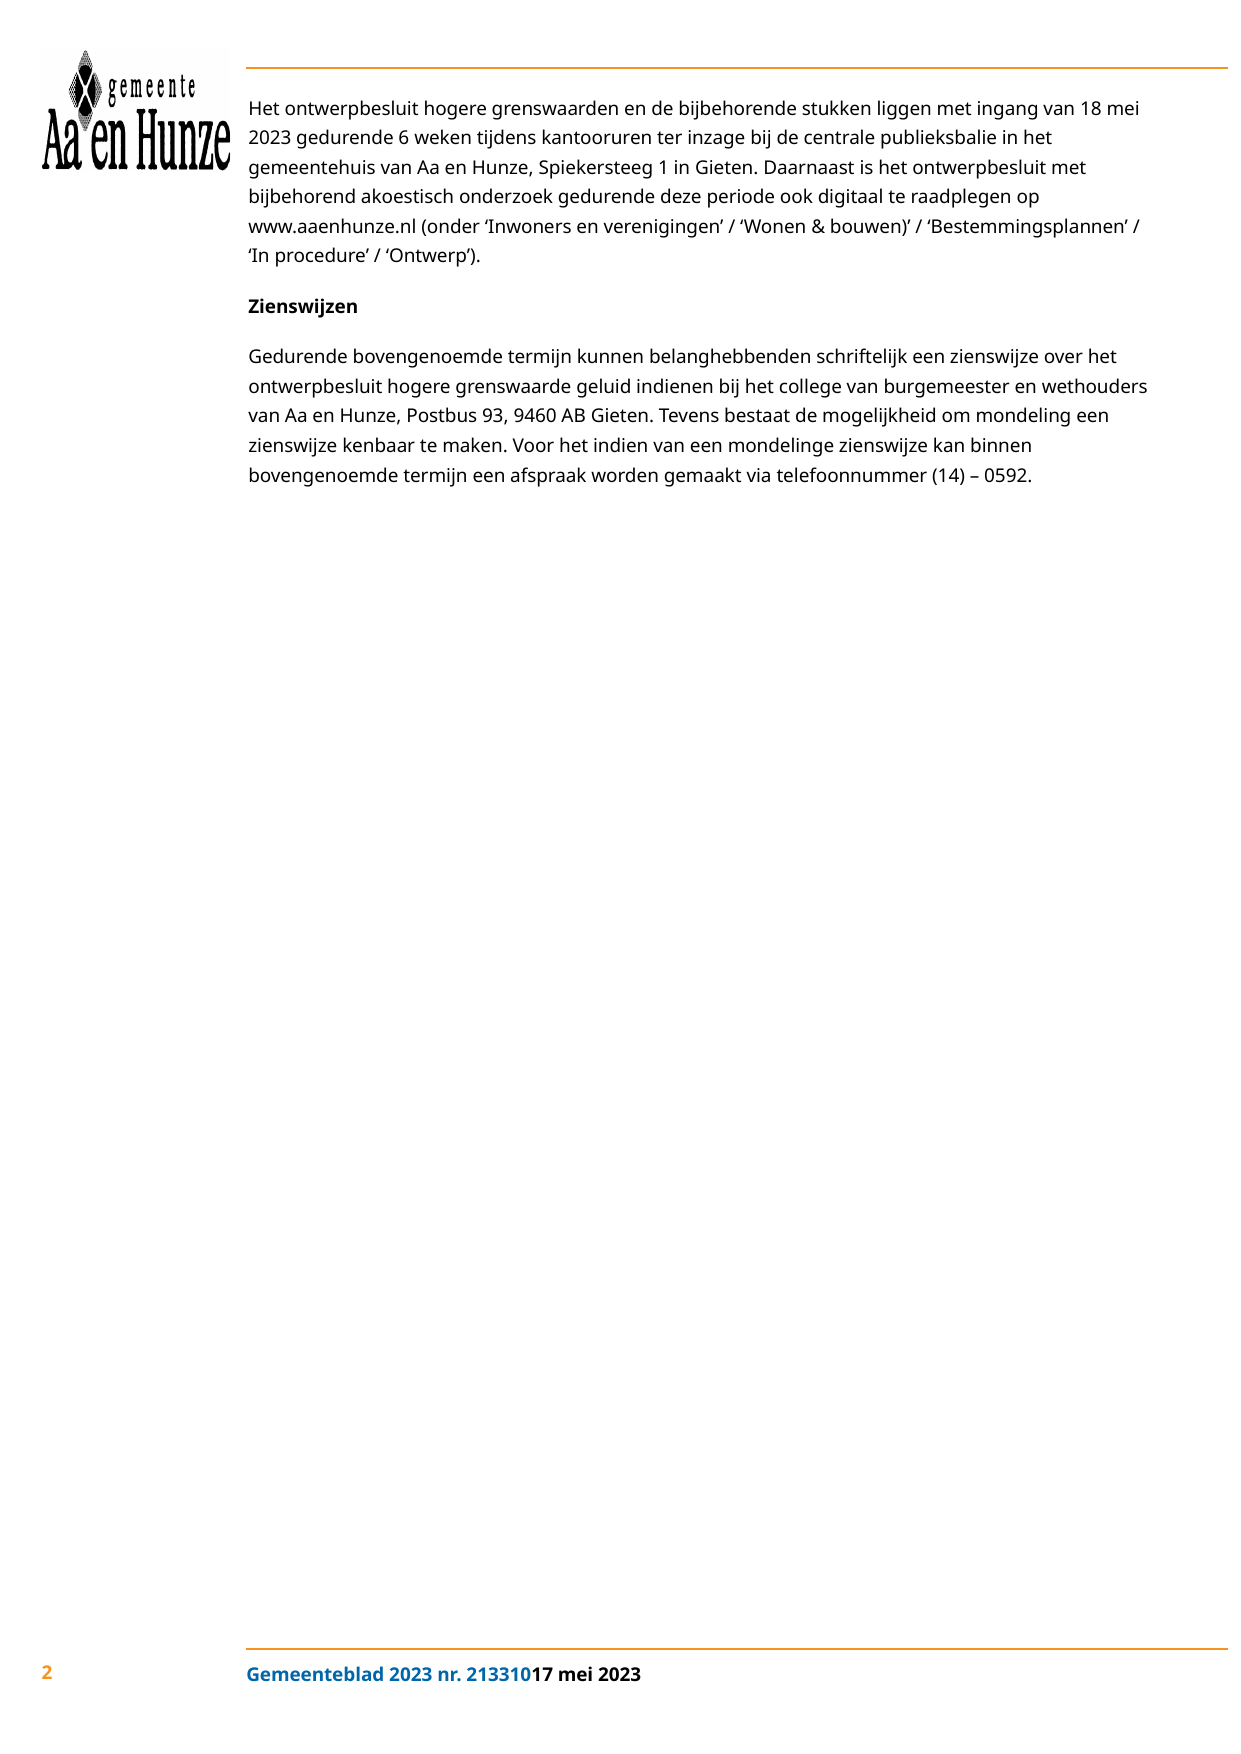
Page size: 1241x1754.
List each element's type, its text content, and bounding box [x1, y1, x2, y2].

picture [41, 47, 231, 172]
text Het ontwerpbesluit hogere grenswaarden en de bijbehorende stukken liggen met ingang van 18 mei 2023 gedurende 6 weken tijdens kantooruren ter inzage bij de centrale publieksbalie in het gemeentehuis van Aa en Hunze, Spiekersteeg 1 in Gieten. Daarnaast is het ontwerpbesluit met bijbehorend akoestisch onderzoek gedurende deze periode ook digitaal te raadplegen op www.aaenhunze.nl (onder ‘Inwoners en verenigingen’ / ‘Wonen & bouwen)’ / ‘Bestemmingsplannen’ / ‘In procedure’ / ‘Ontwerp’). [248, 95, 1152, 268]
text Gedurende bovengenoemde termijn kunnen belanghebbenden schriftelijk een zienswijze over het ontwerpbesluit hogere grenswaarde geluid indienen bij het college van burgemeester en wethouders van Aa en Hunze, Postbus 93, 9460 AB Gieten. Tevens bestaat de mogelijkheid om mondeling een zienswijze kenbaar te maken. Voor het indien van een mondelinge zienswijze kan binnen bovengenoemde termijn een afspraak worden gemaakt via telefoonnummer (14) – 0592. [248, 343, 1152, 488]
text Zienswijzen [248, 293, 1152, 319]
